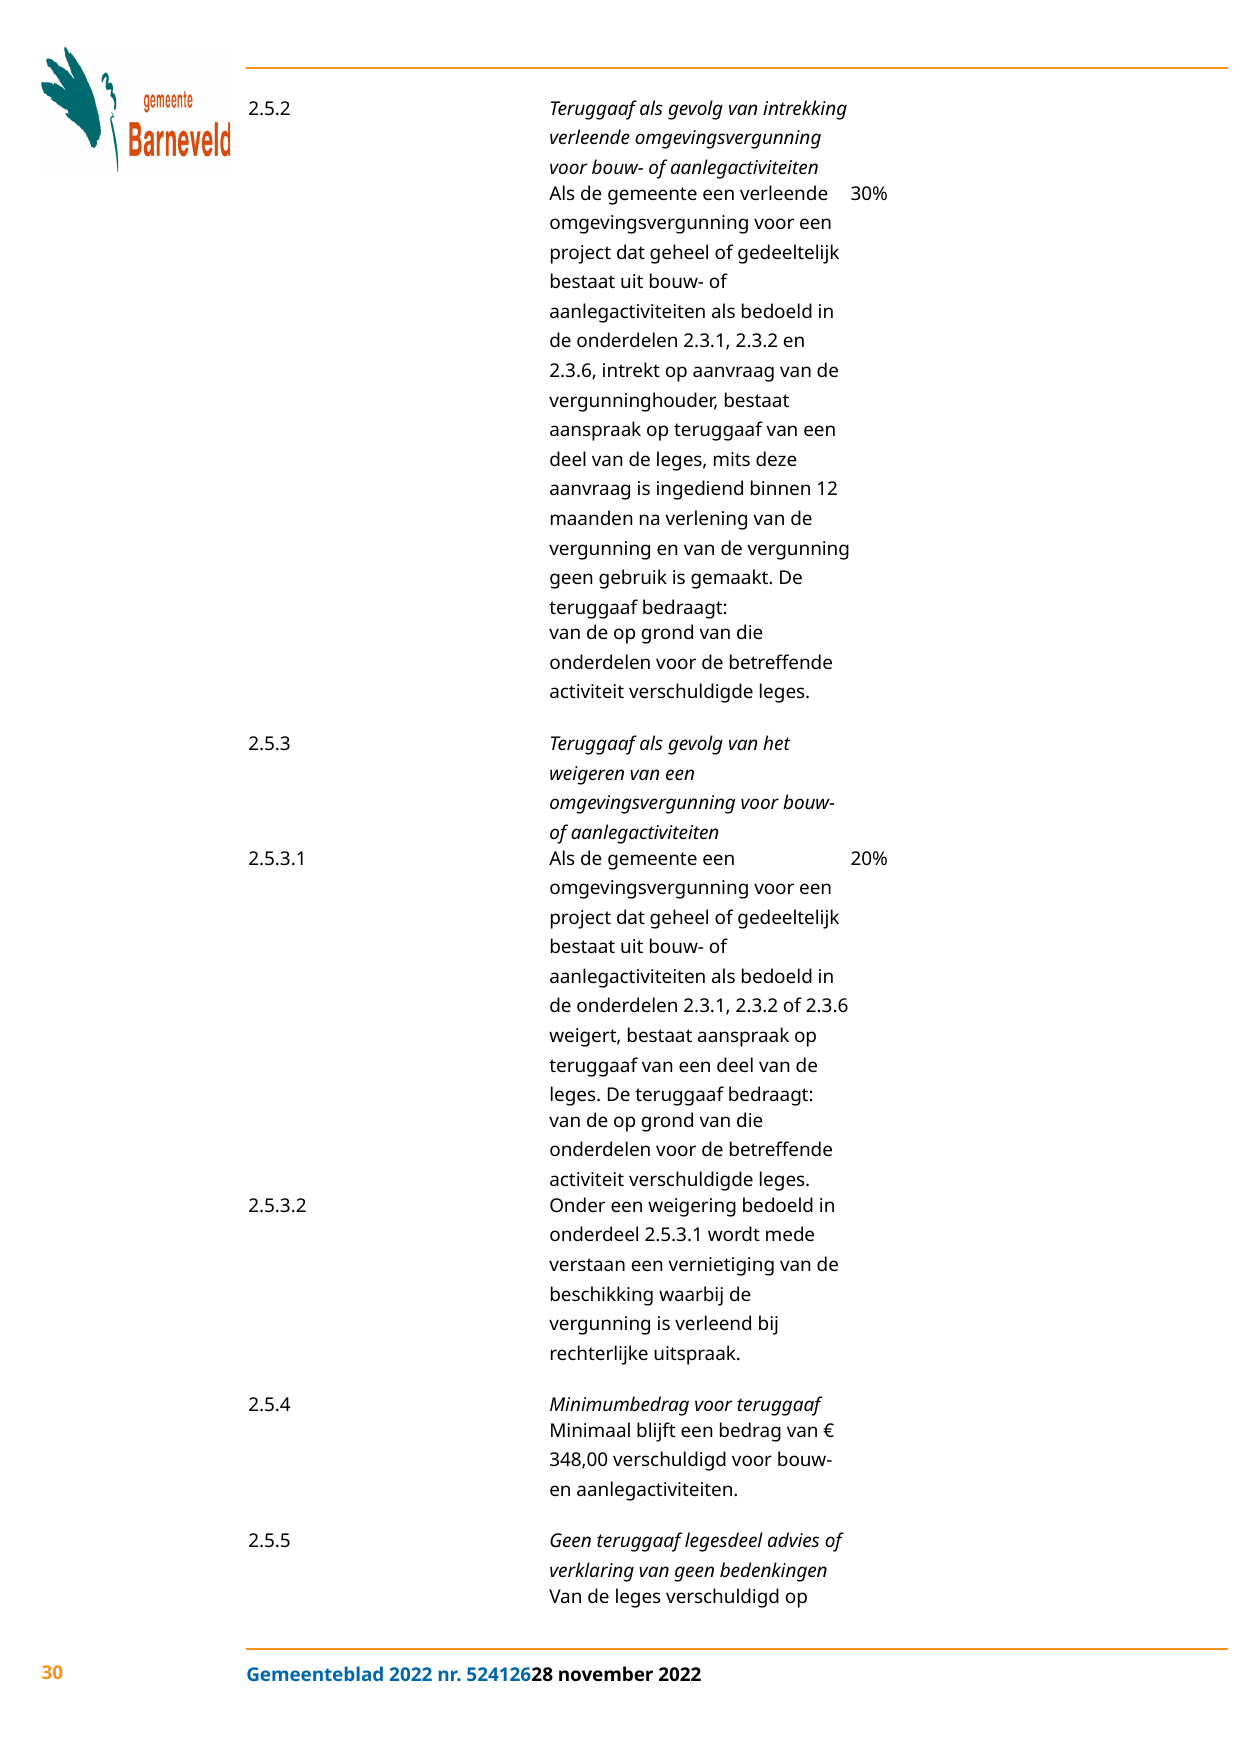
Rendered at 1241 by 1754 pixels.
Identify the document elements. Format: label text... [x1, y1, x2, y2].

table_cell [248, 1502, 549, 1528]
table_cell 2.5.2 [248, 95, 549, 180]
table_cell van de op grond van die onderdelen voor de betreffende activiteit verschuldigde leges. [549, 1107, 850, 1192]
table_cell 2.5.3 [248, 730, 549, 845]
table_cell [248, 1366, 549, 1391]
table_cell [850, 730, 1152, 845]
table_cell 2.5.3.1 [248, 845, 549, 1192]
table_cell Teruggaaf als gevolg van het weigeren van een omgevingsvergunning voor bouw- of aanlegactiviteiten [549, 730, 850, 845]
table_cell Als de gemeente een verleende omgevingsvergunning voor een project dat geheel of gedeeltelijk bestaat uit bouw- of aanlegactiviteiten als bedoeld in de onderdelen 2.3.1, 2.3.2 en 2.3.6, intrekt op aanvraag van de vergunninghouder, bestaat aanspraak op teruggaaf van een deel van de leges, mits deze aanvraag is ingediend binnen 12 maanden na verlening van de vergunning en van de vergunning geen gebruik is gemaakt. De teruggaaf bedraagt: [549, 180, 850, 619]
table_cell 2.5.5 [248, 1528, 549, 1583]
table_cell Teruggaaf als gevolg van intrekking verleende omgevingsvergunning voor bouw- of aanlegactiviteiten [549, 95, 850, 180]
table_cell 2.5.4 [248, 1391, 549, 1417]
table_cell Minimaal blijft een bedrag van € 348,00 verschuldigd voor bouw- en aanlegactiviteiten. [549, 1417, 850, 1502]
table_cell [850, 1391, 1152, 1417]
table_cell [850, 620, 1152, 704]
table_cell Van de leges verschuldigd op [549, 1583, 850, 1609]
table_cell [549, 1502, 850, 1528]
table_cell van de op grond van die onderdelen voor de betreffende activiteit verschuldigde leges. [549, 620, 850, 704]
table_cell Onder een weigering bedoeld in onderdeel 2.5.3.1 wordt mede verstaan een vernietiging van de beschikking waarbij de vergunning is verleend bij rechterlijke uitspraak. [549, 1192, 850, 1366]
table_cell 30% [850, 180, 1152, 619]
table_cell [248, 1417, 549, 1502]
table_cell [850, 1583, 1152, 1609]
table_cell [850, 1528, 1152, 1583]
table_cell 2.5.3.2 [248, 1192, 549, 1366]
table_cell [549, 705, 850, 730]
table_cell [850, 1192, 1152, 1366]
table_cell [850, 1366, 1152, 1391]
table_cell [850, 1502, 1152, 1528]
table_cell Als de gemeente een omgevingsvergunning voor een project dat geheel of gedeeltelijk bestaat uit bouw- of aanlegactiviteiten als bedoeld in de onderdelen 2.3.1, 2.3.2 of 2.3.6 weigert, bestaat aanspraak op teruggaaf van een deel van de leges. De teruggaaf bedraagt: [549, 845, 850, 1107]
table_cell [850, 95, 1152, 180]
table_cell [850, 1417, 1152, 1502]
table_cell [248, 705, 549, 730]
table_cell [549, 1366, 850, 1391]
picture [41, 47, 231, 172]
table_cell Geen teruggaaf legesdeel advies of verklaring van geen bedenkingen [549, 1528, 850, 1583]
table_cell [248, 1583, 549, 1609]
table_cell Minimumbedrag voor teruggaaf [549, 1391, 850, 1417]
table_cell [850, 1107, 1152, 1192]
table_cell [850, 705, 1152, 730]
table_cell 20% [850, 845, 1152, 1107]
table_cell [248, 180, 549, 704]
